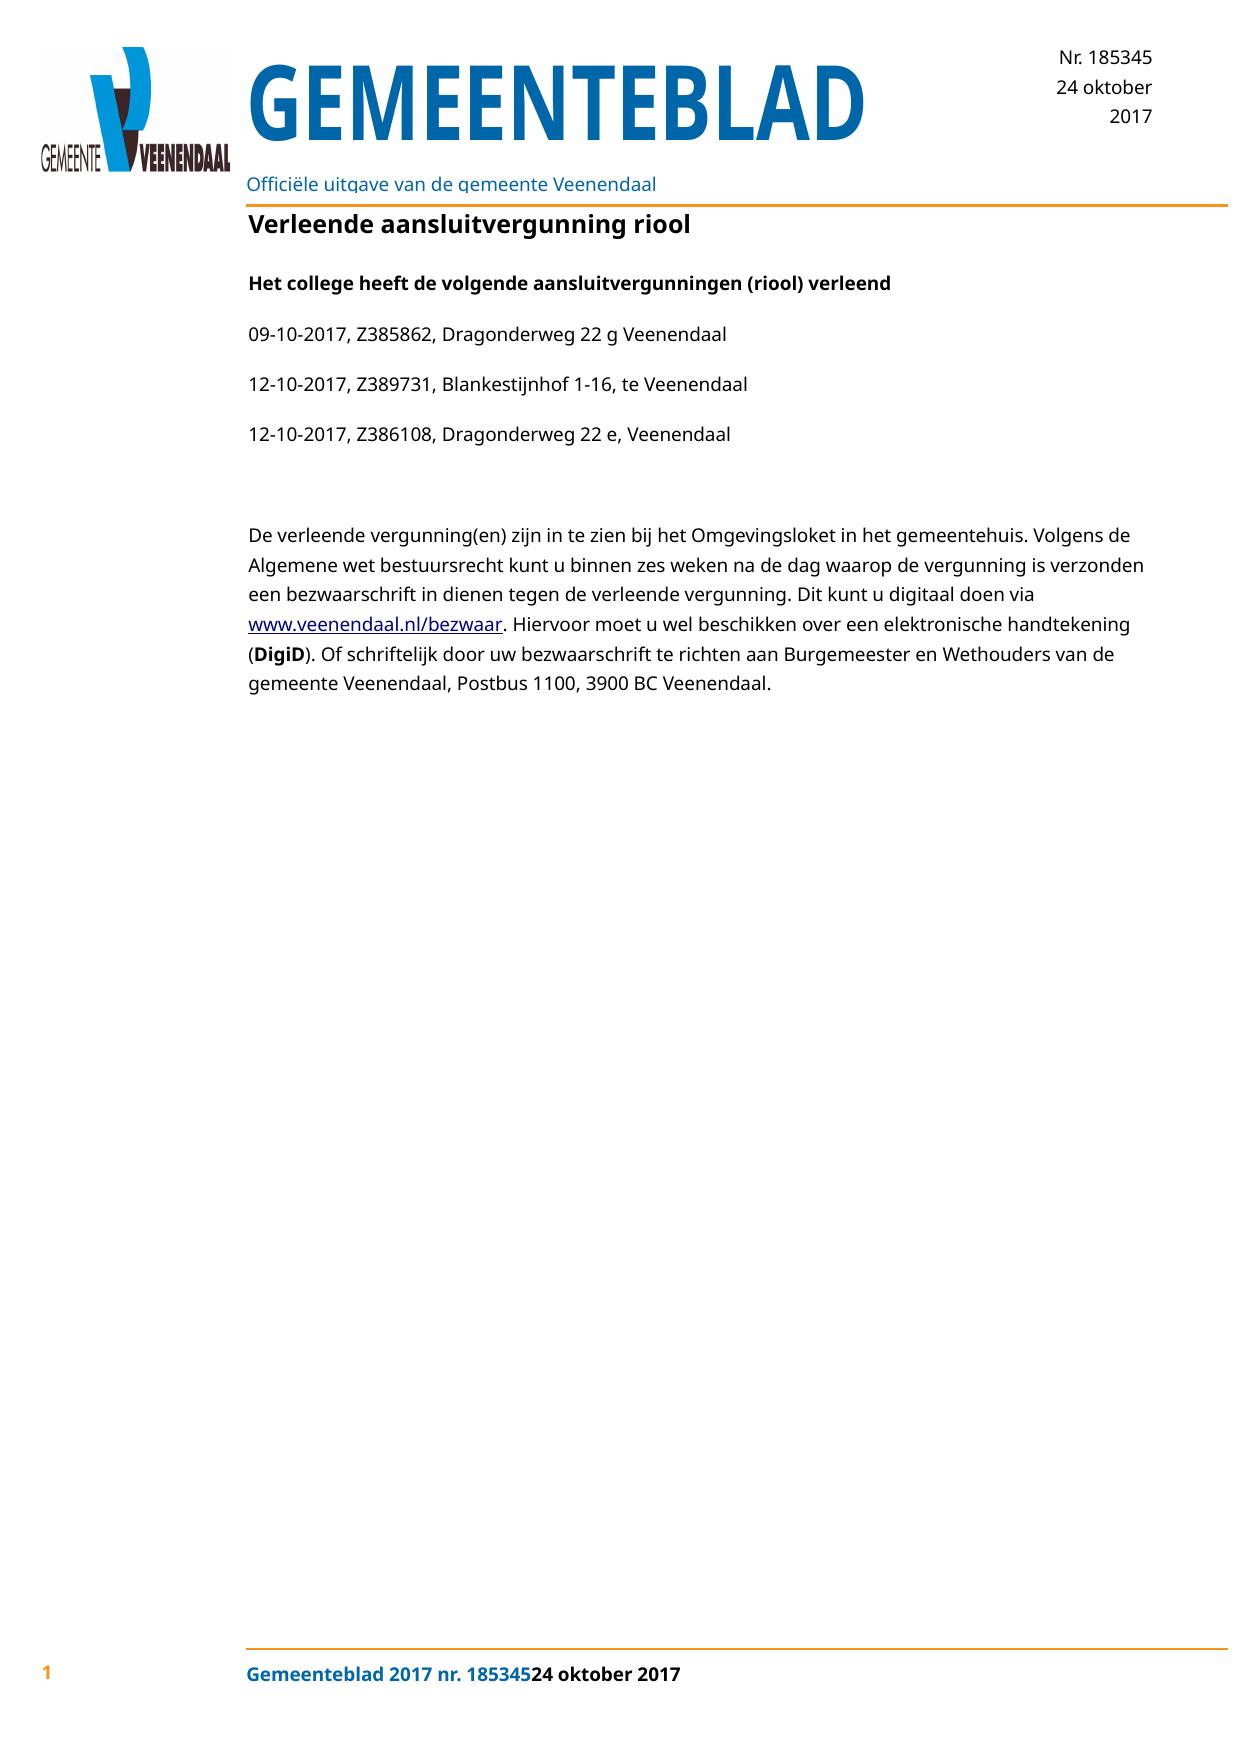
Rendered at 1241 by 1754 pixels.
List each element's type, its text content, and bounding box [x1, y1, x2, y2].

picture [123, 47, 231, 172]
text 12-10-2017, Z389731, Blankestijnhof 1-16, te Veenendaal [248, 371, 1152, 397]
text 12-10-2017, Z386108, Dragonderweg 22 e, Veenendaal [248, 422, 1152, 447]
text Verleende aansluitvergunning riool [248, 207, 1152, 241]
text Het college heeft de volgende aansluitvergunningen (riool) verleend [248, 270, 1152, 296]
picture [41, 47, 130, 172]
text 09-10-2017, Z385862, Dragonderweg 22 g Veenendaal [248, 321, 1152, 346]
text De verleende vergunning(en) zijn in te zien bij het Omgevingsloket in het gemeentehuis. Volgens de Algemene wet bestuursrecht kunt u binnen zes weken na de dag waarop de vergunning is verzonden een bezwaarschrift in dienen tegen de verleende vergunning. Dit kunt u digitaal doen via www.veenendaal.nl/bezwaar. Hiervoor moet u wel beschikken over een elektronische handtekening (DigiD). Of schriftelijk door uw bezwaarschrift te richten aan Burgemeester en Wethouders van de gemeente Veenendaal, Postbus 1100, 3900 BC Veenendaal. [248, 522, 1152, 696]
